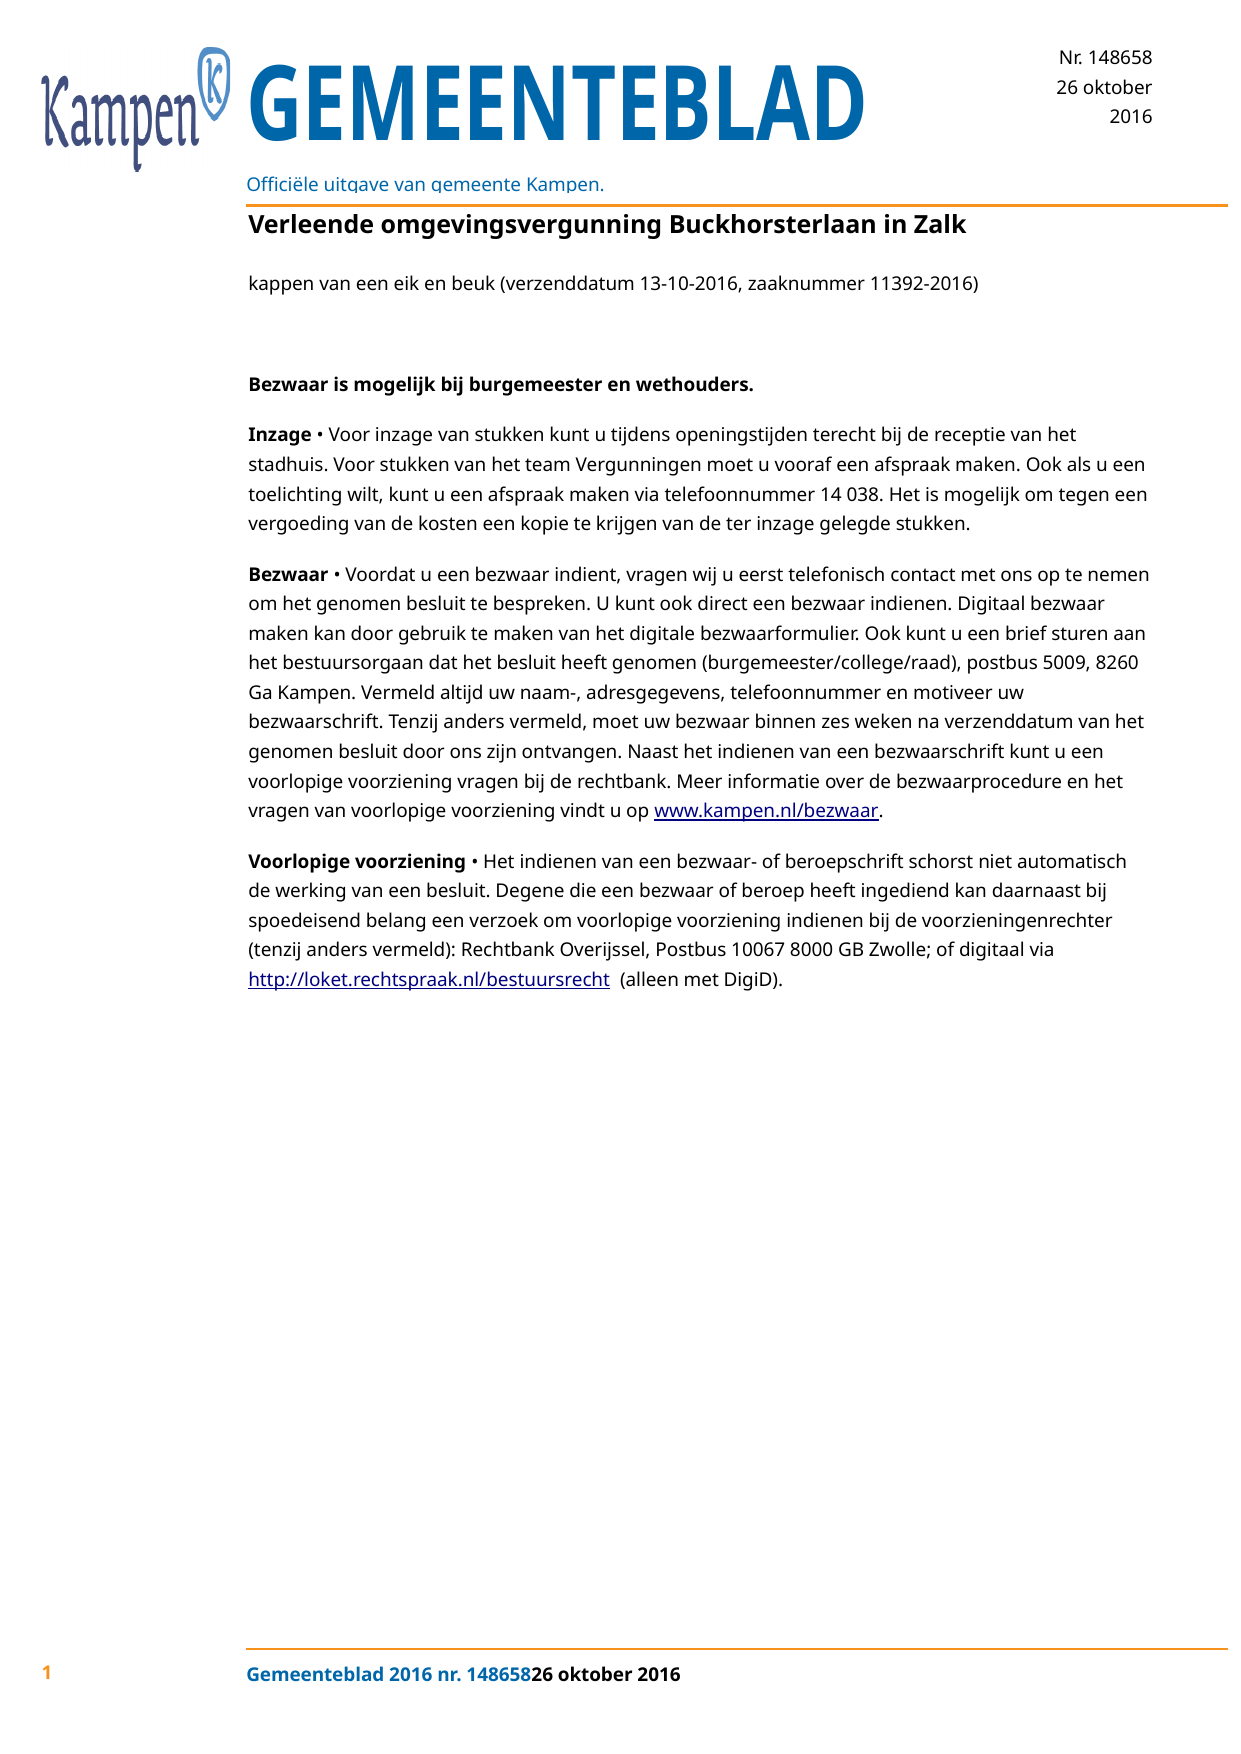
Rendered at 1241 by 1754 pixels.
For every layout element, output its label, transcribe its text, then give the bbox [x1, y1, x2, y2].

picture [41, 47, 231, 172]
text Voorlopige voorziening • Het indienen van een bezwaar- of beroepschrift schorst niet automatisch de werking van een besluit. Degene die een bezwaar of beroep heeft ingediend kan daarnaast bij spoedeisend belang een verzoek om voorlopige voorziening indienen bij de voorzieningenrechter (tenzij anders vermeld): Rechtbank Overijssel, Postbus 10067 8000 GB Zwolle; of digitaal via http://loket.rechtspraak.nl/bestuursrecht (alleen met DigiD). [248, 848, 1152, 992]
text Verleende omgevingsvergunning Buckhorsterlaan in Zalk [248, 207, 1152, 241]
text Bezwaar • Voordat u een bezwaar indient, vragen wij u eerst telefonisch contact met ons op te nemen om het genomen besluit te bespreken. U kunt ook direct een bezwaar indienen. Digitaal bezwaar maken kan door gebruik te maken van het digitale bezwaarformulier. Ook kunt u een brief sturen aan het bestuursorgaan dat het besluit heeft genomen (burgemeester/college/raad), postbus 5009, 8260 Ga Kampen. Vermeld altijd uw naam-, adresgegevens, telefoonnummer en motiveer uw bezwaarschrift. Tenzij anders vermeld, moet uw bezwaar binnen zes weken na verzenddatum van het genomen besluit door ons zijn ontvangen. Naast het indienen van een bezwaarschrift kunt u een voorlopige voorziening vragen bij de rechtbank. Meer informatie over de bezwaarprocedure en het vragen van voorlopige voorziening vindt u op www.kampen.nl/bezwaar. [248, 561, 1152, 823]
text Inzage • Voor inzage van stukken kunt u tijdens openingstijden terecht bij de receptie van het stadhuis. Voor stukken van het team Vergunningen moet u vooraf een afspraak maken. Ook als u een toelichting wilt, kunt u een afspraak maken via telefoonnummer 14 038. Het is mogelijk om tegen een vergoeding van de kosten een kopie te krijgen van de ter inzage gelegde stukken. [248, 422, 1152, 536]
text Bezwaar is mogelijk bij burgemeester en wethouders. [248, 371, 1152, 397]
text kappen van een eik en beuk (verzenddatum 13-10-2016, zaaknummer 11392-2016) [248, 270, 1152, 296]
